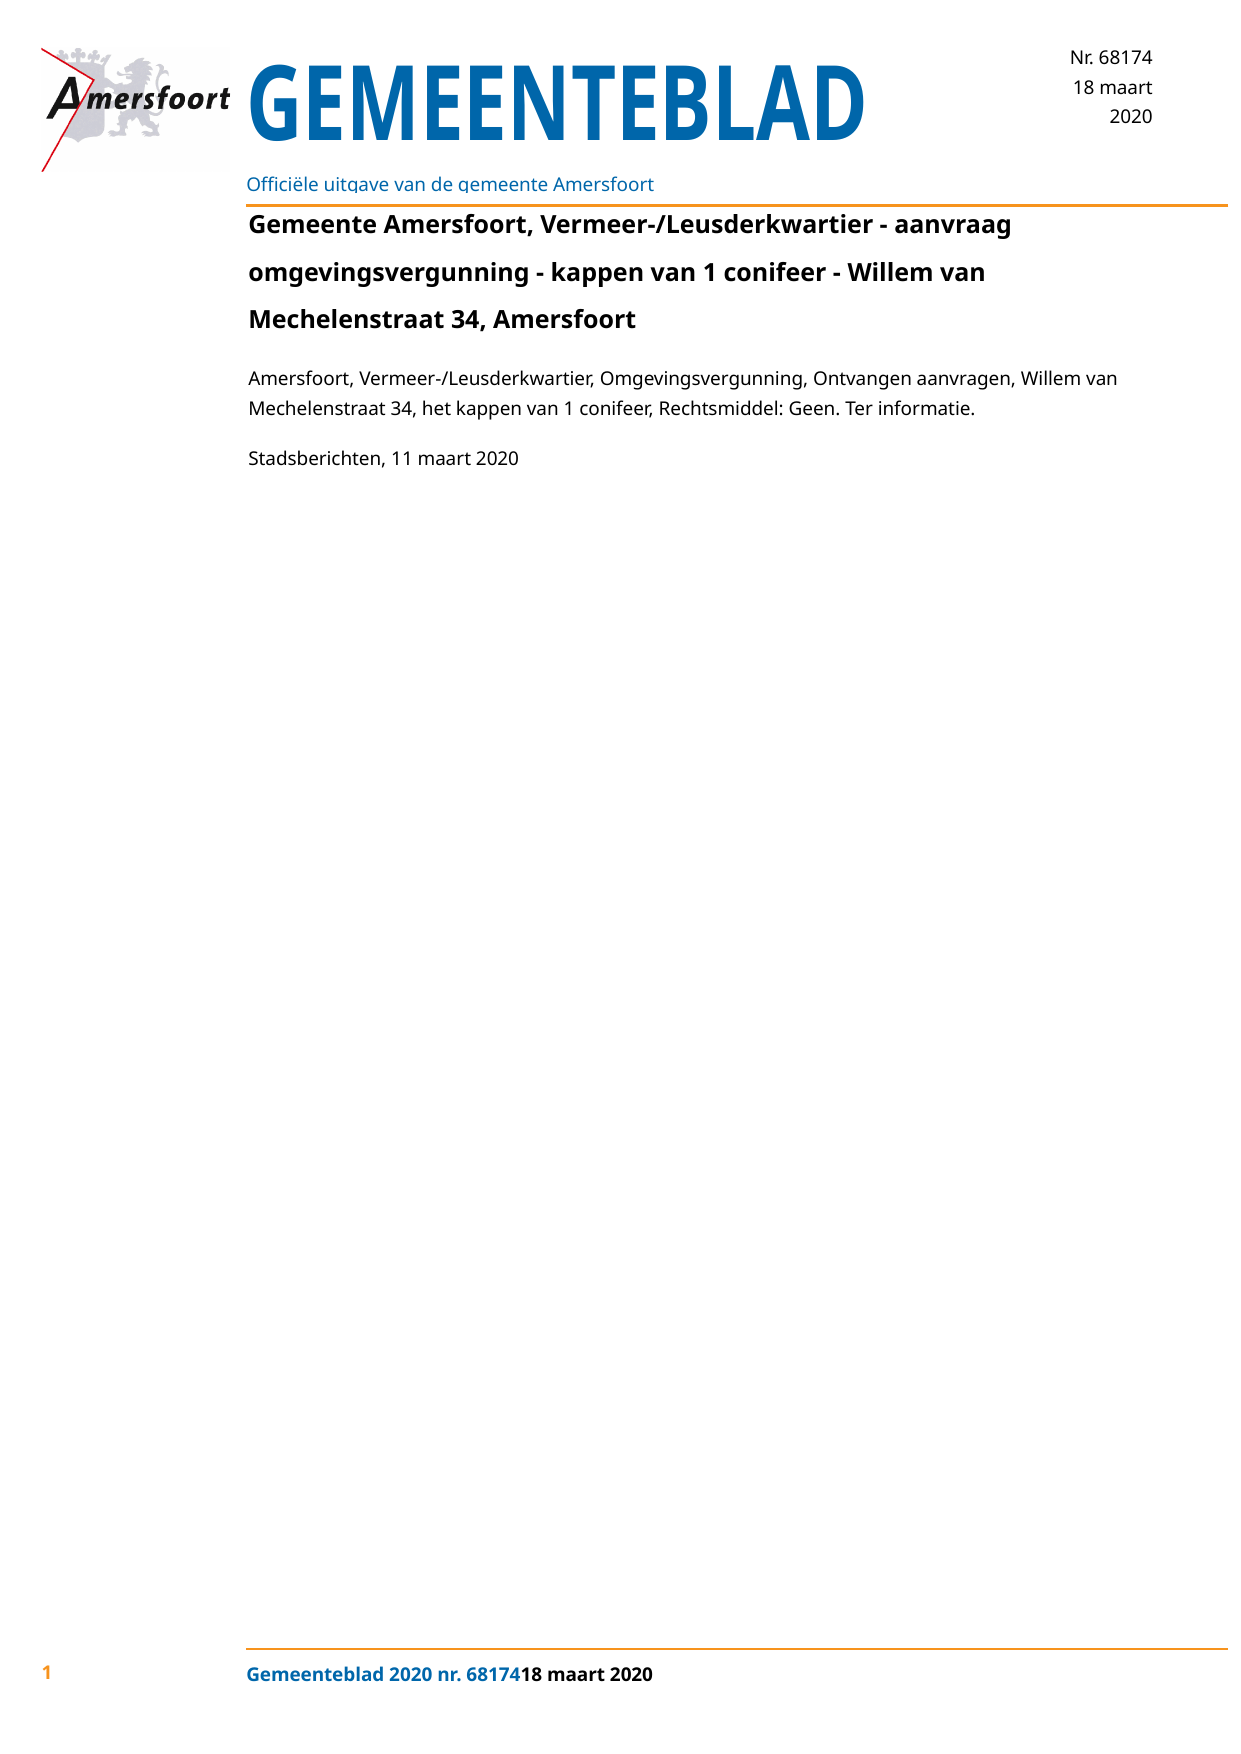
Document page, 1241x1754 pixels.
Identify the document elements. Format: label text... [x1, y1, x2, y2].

text Gemeente Amersfoort, Vermeer-/Leusderkwartier - aanvraag omgevingsvergunning - kappen van 1 conifeer - Willem van Mechelenstraat 34, Amersfoort [248, 207, 1152, 336]
text Stadsberichten, 11 maart 2020 [248, 446, 1152, 471]
text Amersfoort, Vermeer-/Leusderkwartier, Omgevingsvergunning, Ontvangen aanvragen, Willem van Mechelenstraat 34, het kappen van 1 conifeer, Rechtsmiddel: Geen. Ter informatie. [248, 366, 1152, 421]
picture [41, 47, 231, 172]
